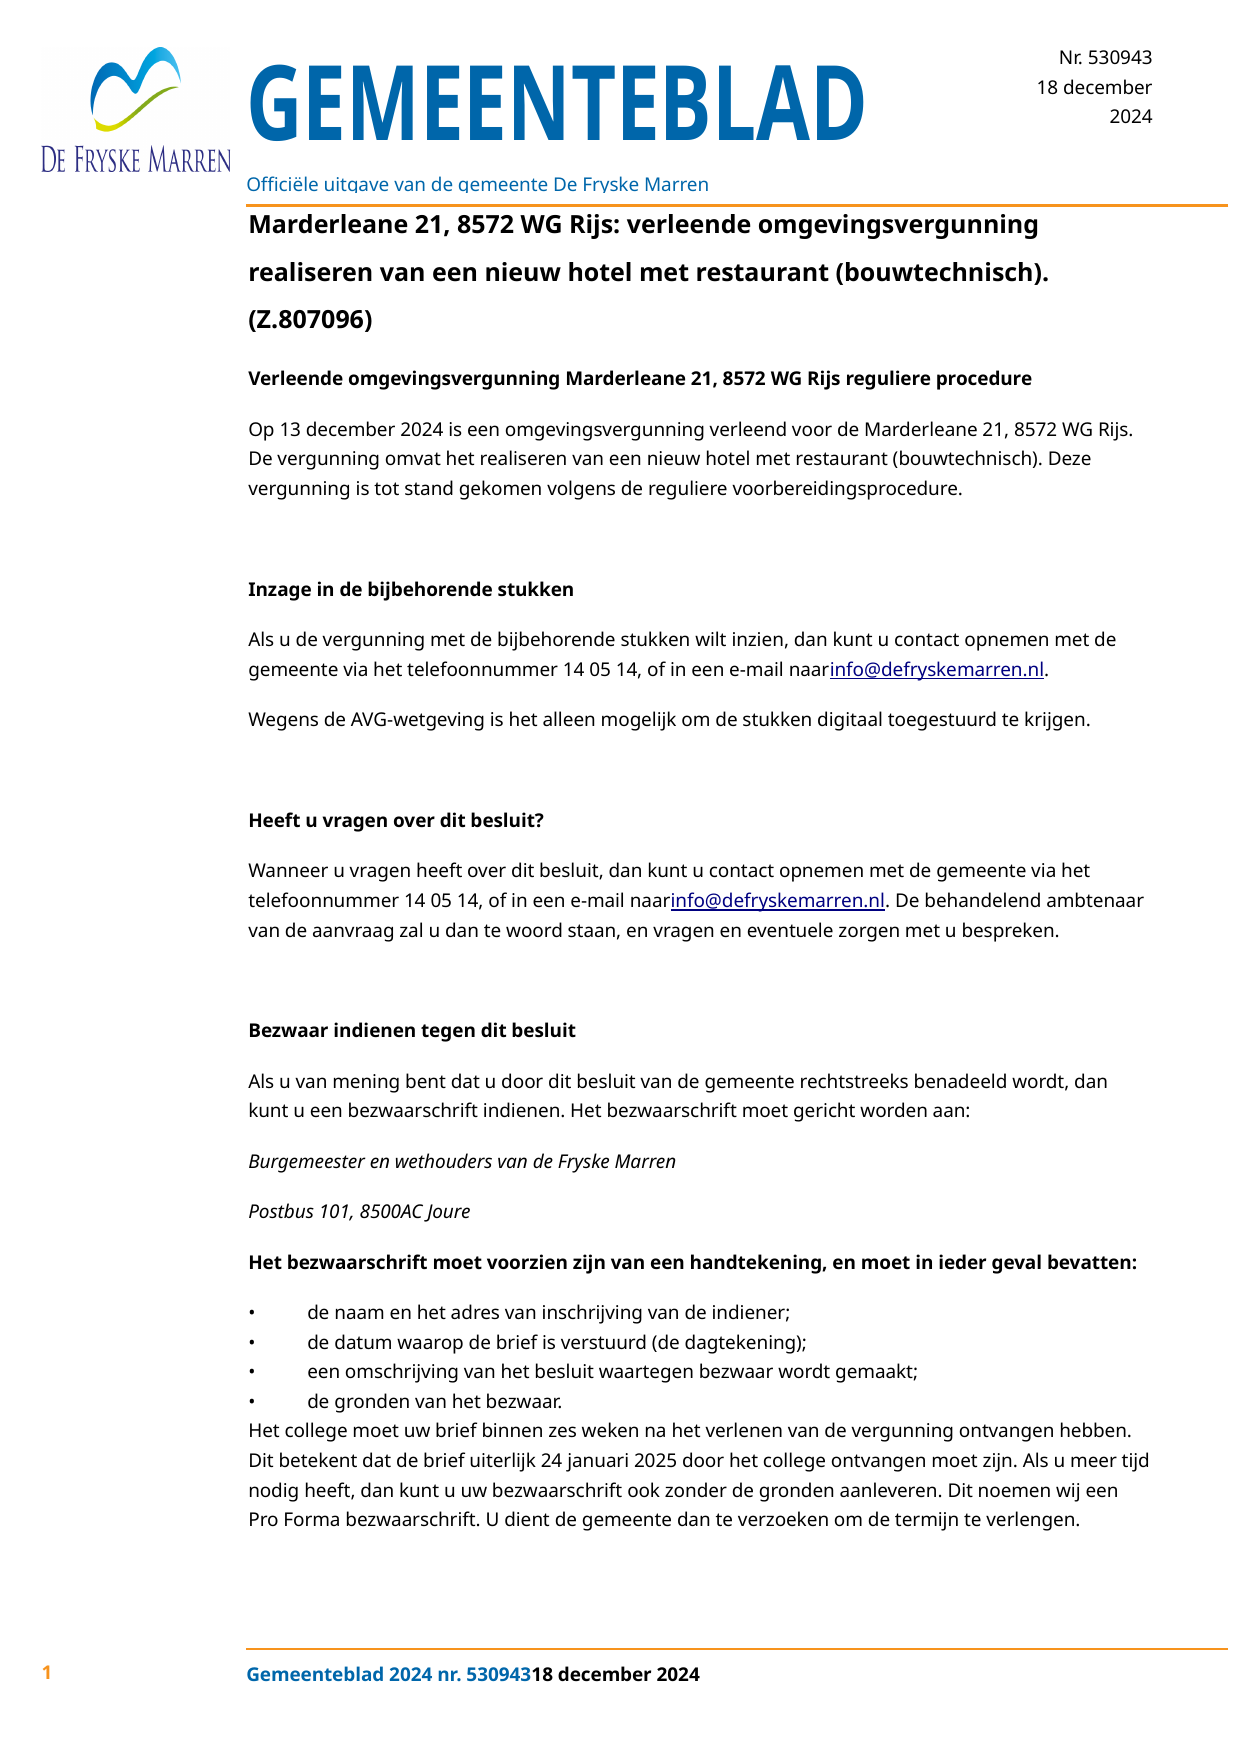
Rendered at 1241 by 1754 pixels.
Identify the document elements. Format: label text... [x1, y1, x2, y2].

picture [41, 47, 231, 172]
text Heeft u vragen over dit besluit? [248, 807, 1152, 833]
list een omschrijving van het besluit waartegen bezwaar wordt gemaakt; [248, 1358, 1152, 1384]
text Het bezwaarschrift moet voorzien zijn van een handtekening, en moet in ieder geval bevatten: [248, 1249, 1152, 1274]
text Burgemeester en wethouders van de Fryske Marren [248, 1148, 1152, 1174]
text Wegens de AVG-wetgeving is het alleen mogelijk om de stukken digitaal toegestuurd te krijgen. [248, 706, 1152, 732]
text Op 13 december 2024 is een omgevingsvergunning verleend voor de Marderleane 21, 8572 WG Rijs. De vergunning omvat het realiseren van een nieuw hotel met restaurant (bouwtechnisch). Deze vergunning is tot stand gekomen volgens de reguliere voorbereidingsprocedure. [248, 416, 1152, 501]
list de naam en het adres van inschrijving van de indiener; [248, 1299, 1152, 1325]
text Postbus 101, 8500AC Joure [248, 1198, 1152, 1224]
text Wanneer u vragen heeft over dit besluit, dan kunt u contact opnemen met de gemeente via het telefoonnummer 14 05 14, of in een e-mail naarinfo@defryskemarren.nl. De behandelend ambtenaar van de aanvraag zal u dan te woord staan, en vragen en eventuele zorgen met u bespreken. [248, 858, 1152, 942]
text Marderleane 21, 8572 WG Rijs: verleende omgevingsvergunning realiseren van een nieuw hotel met restaurant (bouwtechnisch). (Z.807096) [248, 207, 1152, 336]
list de gronden van het bezwaar. [248, 1388, 1152, 1414]
text Als u van mening bent dat u door dit besluit van de gemeente rechtstreeks benadeeld wordt, dan kunt u een bezwaarschrift indienen. Het bezwaarschrift moet gericht worden aan: [248, 1068, 1152, 1123]
text Als u de vergunning met de bijbehorende stukken wilt inzien, dan kunt u contact opnemen met de gemeente via het telefoonnummer 14 05 14, of in een e-mail naarinfo@defryskemarren.nl. [248, 626, 1152, 682]
text Het college moet uw brief binnen zes weken na het verlenen van de vergunning ontvangen hebben. Dit betekent dat de brief uiterlijk 24 januari 2025 door het college ontvangen moet zijn. Als u meer tijd nodig heeft, dan kunt u uw bezwaarschrift ook zonder de gronden aanleveren. Dit noemen wij een Pro Forma bezwaarschrift. U dient de gemeente dan te verzoeken om de termijn te verlengen. [248, 1418, 1152, 1532]
list de datum waarop de brief is verstuurd (de dagtekening); [248, 1329, 1152, 1354]
text Bezwaar indienen tegen dit besluit [248, 1018, 1152, 1043]
text Verleende omgevingsvergunning Marderleane 21, 8572 WG Rijs reguliere procedure [248, 366, 1152, 391]
text Inzage in de bijbehorende stukken [248, 576, 1152, 602]
